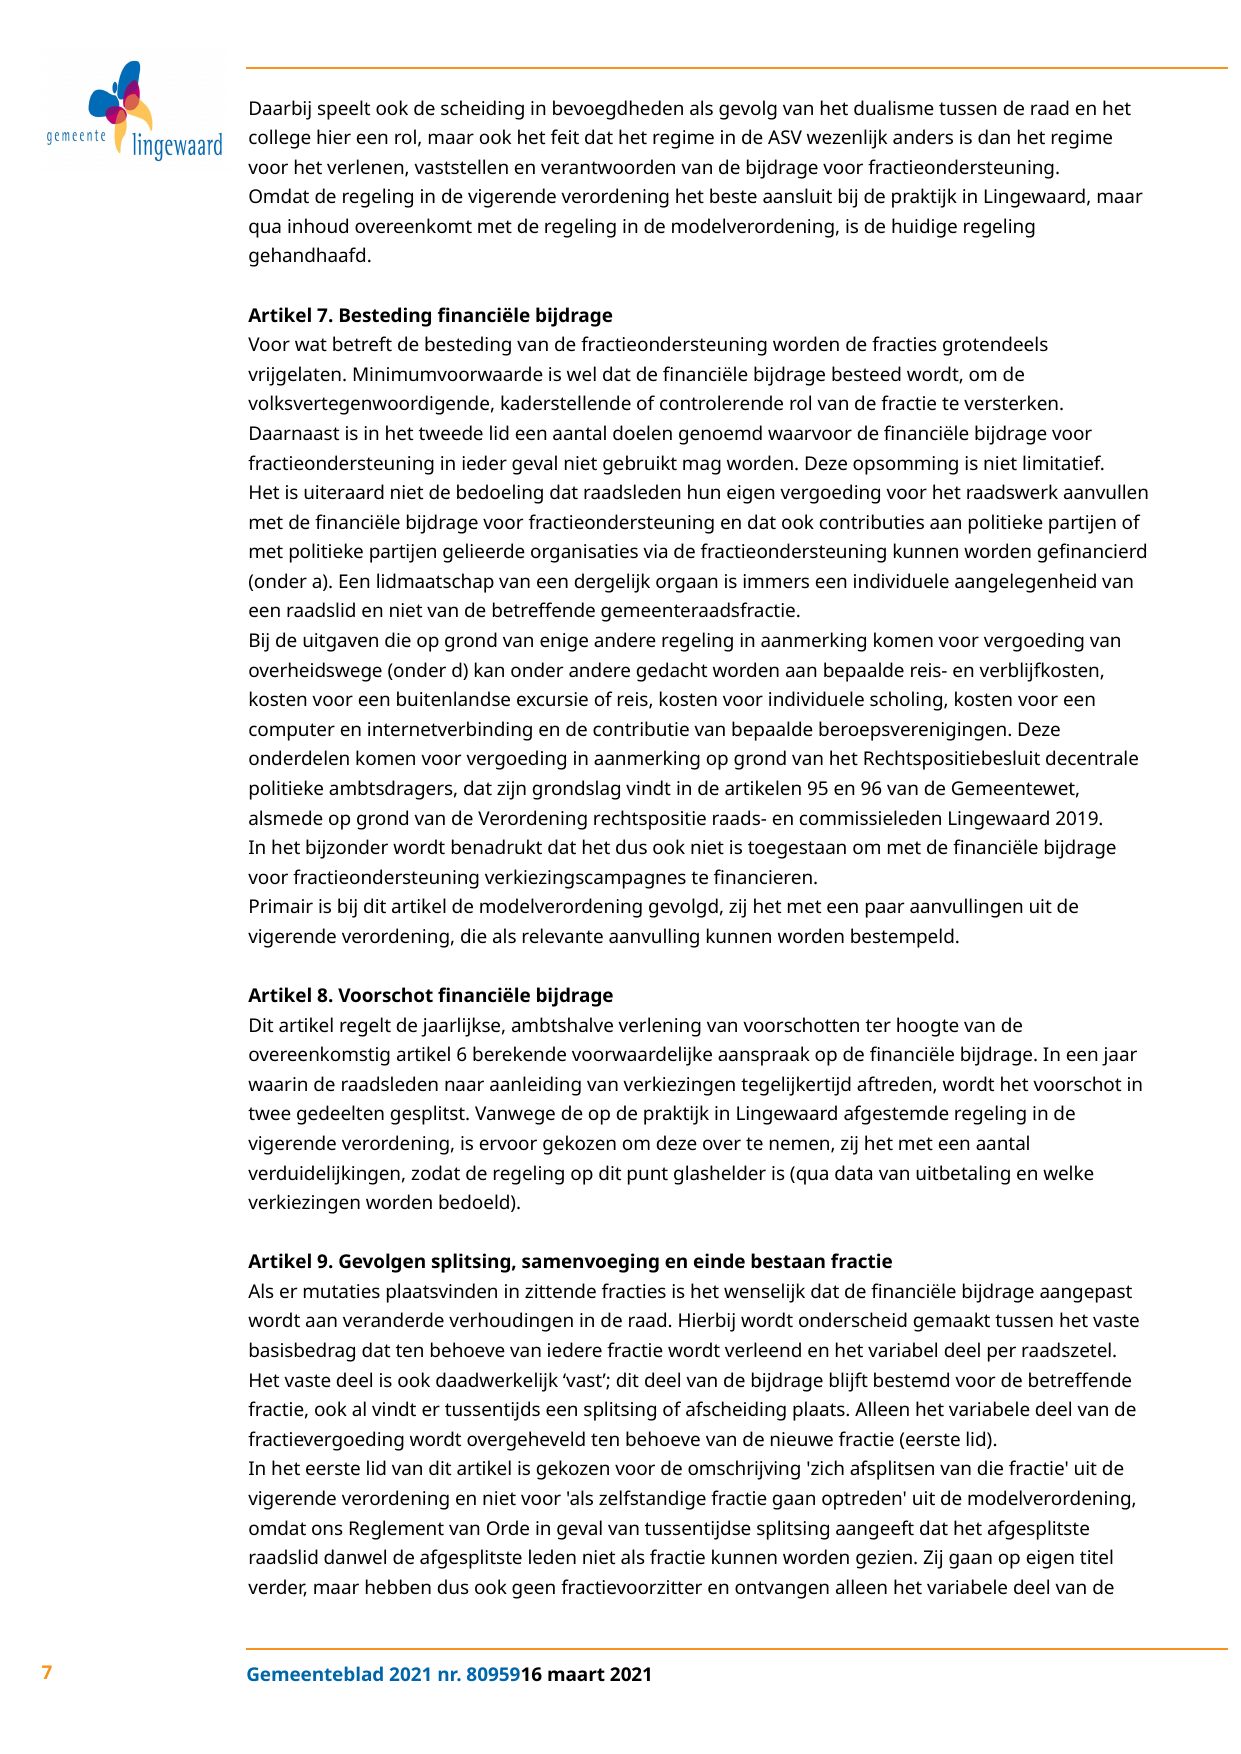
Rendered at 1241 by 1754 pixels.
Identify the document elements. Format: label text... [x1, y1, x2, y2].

text Bij de uitgaven die op grond van enige andere regeling in aanmerking komen voor vergoeding van overheidswege (onder d) kan onder andere gedacht worden aan bepaalde reis- en verblijfkosten, kosten voor een buitenlandse excursie of reis, kosten voor individuele scholing, kosten voor een computer en internetverbinding en de contributie van bepaalde beroepsverenigingen. Deze onderdelen komen voor vergoeding in aanmerking op grond van het Rechtspositiebesluit decentrale politieke ambtsdragers, dat zijn grondslag vindt in de artikelen 95 en 96 van de Gemeentewet, alsmede op grond van de Verordening rechtspositie raads- en commissieleden Lingewaard 2019. [248, 627, 1152, 831]
text Artikel 9. Gevolgen splitsing, samenvoeging en einde bestaan fractie [248, 1248, 1152, 1274]
text Omdat de regeling in de vigerende verordening het beste aansluit bij de praktijk in Lingewaard, maar qua inhoud overeenkomt met de regeling in de modelverordening, is de huidige regeling gehandhaafd. [248, 183, 1152, 268]
text Dit artikel regelt de jaarlijkse, ambtshalve verlening van voorschotten ter hoogte van de overeenkomstig artikel 6 berekende voorwaardelijke aanspraak op de financiële bijdrage. In een jaar waarin de raadsleden naar aanleiding van verkiezingen tegelijkertijd aftreden, wordt het voorschot in twee gedeelten gesplitst. Vanwege de op de praktijk in Lingewaard afgestemde regeling in de vigerende verordening, is ervoor gekozen om deze over te nemen, zij het met een aantal verduidelijkingen, zodat de regeling op dit punt glashelder is (qua data van uitbetaling en welke verkiezingen worden bedoeld). [248, 1012, 1152, 1215]
text In het bijzonder wordt benadrukt dat het dus ook niet is toegestaan om met de financiële bijdrage voor fractieondersteuning verkiezingscampagnes te financieren. [248, 834, 1152, 890]
text Voor wat betreft de besteding van de fractieondersteuning worden de fracties grotendeels vrijgelaten. Minimumvoorwaarde is wel dat de financiële bijdrage besteed wordt, om de volksvertegenwoordigende, kaderstellende of controlerende rol van de fractie te versterken. Daarnaast is in het tweede lid een aantal doelen genoemd waarvoor de financiële bijdrage voor fractieondersteuning in ieder geval niet gebruikt mag worden. Deze opsomming is niet limitatief. [248, 331, 1152, 476]
picture [41, 47, 231, 172]
text In het eerste lid van dit artikel is gekozen voor de omschrijving 'zich afsplitsen van die fractie' uit de vigerende verordening en niet voor 'als zelfstandige fractie gaan optreden' uit de modelverordening, omdat ons Reglement van Orde in geval van tussentijdse splitsing aangeeft dat het afgesplitste raadslid danwel de afgesplitste leden niet als fractie kunnen worden gezien. Zij gaan op eigen titel verder, maar hebben dus ook geen fractievoorzitter en ontvangen alleen het variabele deel van de [248, 1456, 1152, 1600]
text Artikel 7. Besteding financiële bijdrage [248, 302, 1152, 328]
text Artikel 8. Voorschot financiële bijdrage [248, 982, 1152, 1008]
text Primair is bij dit artikel de modelverordening gevolgd, zij het met een paar aanvullingen uit de vigerende verordening, die als relevante aanvulling kunnen worden bestempeld. [248, 893, 1152, 949]
text Als er mutaties plaatsvinden in zittende fracties is het wenselijk dat de financiële bijdrage aangepast wordt aan veranderde verhoudingen in de raad. Hierbij wordt onderscheid gemaakt tussen het vaste basisbedrag dat ten behoeve van iedere fractie wordt verleend en het variabel deel per raadszetel. Het vaste deel is ook daadwerkelijk ‘vast’; dit deel van de bijdrage blijft bestemd voor de betreffende fractie, ook al vindt er tussentijds een splitsing of afscheiding plaats. Alleen het variabele deel van de fractievergoeding wordt overgeheveld ten behoeve van de nieuwe fractie (eerste lid). [248, 1278, 1152, 1452]
text Het is uiteraard niet de bedoeling dat raadsleden hun eigen vergoeding voor het raadswerk aanvullen met de financiële bijdrage voor fractieondersteuning en dat ook contributies aan politieke partijen of met politieke partijen gelieerde organisaties via de fractieondersteuning kunnen worden gefinancierd (onder a). Een lidmaatschap van een dergelijk orgaan is immers een individuele aangelegenheid van een raadslid en niet van de betreffende gemeenteraadsfractie. [248, 479, 1152, 623]
text Daarbij speelt ook de scheiding in bevoegdheden als gevolg van het dualisme tussen de raad en het college hier een rol, maar ook het feit dat het regime in de ASV wezenlijk anders is dan het regime voor het verlenen, vaststellen en verantwoorden van de bijdrage voor fractieondersteuning. [248, 95, 1152, 180]
